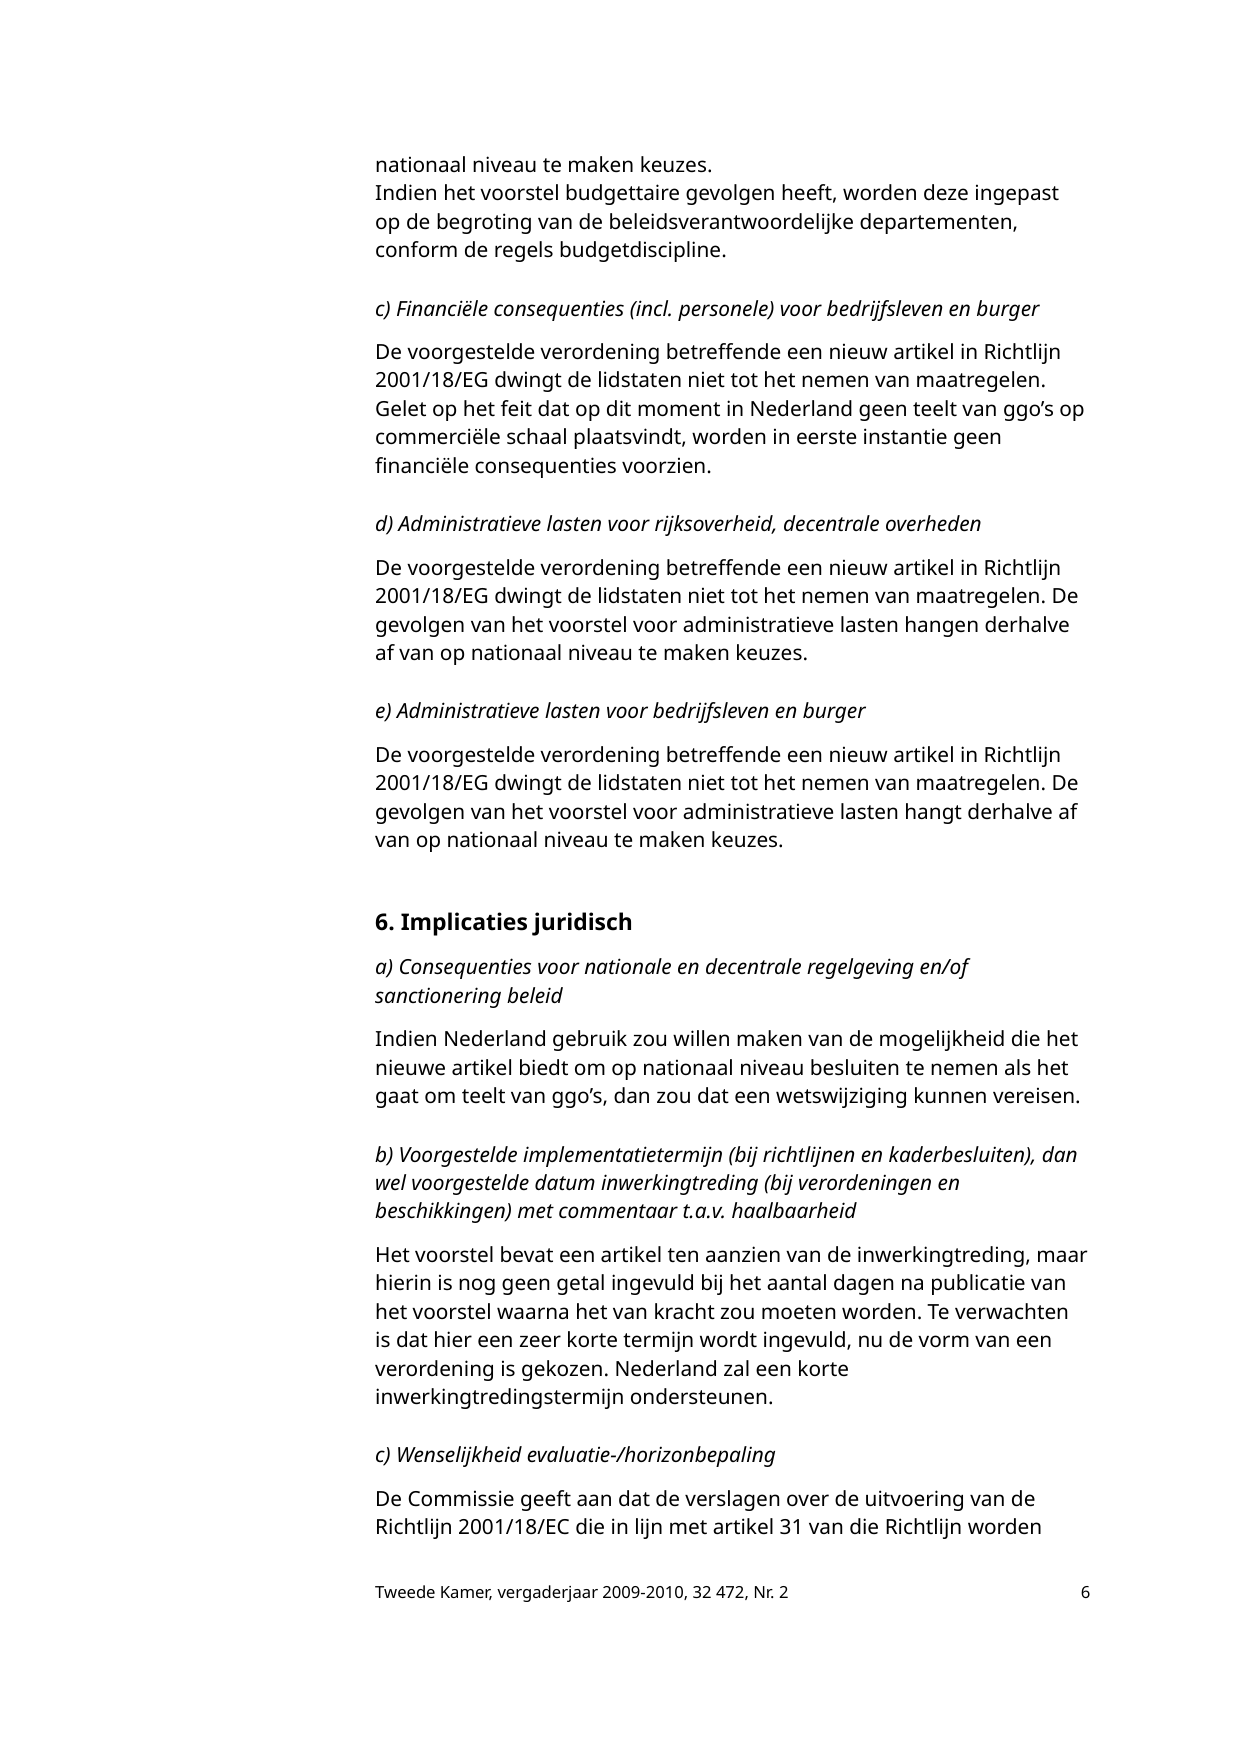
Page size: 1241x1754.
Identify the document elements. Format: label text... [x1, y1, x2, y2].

text e) Administratieve lasten voor bedrijfsleven en burger [375, 697, 1090, 725]
text b) Voorgestelde implementatietermijn (bij richtlijnen en kaderbesluiten), dan wel voorgestelde datum inwerkingtreding (bij verordeningen en beschikkingen) met commentaar t.a.v. haalbaarheid [375, 1140, 1090, 1225]
text c) Wenselijkheid evaluatie-/horizonbepaling [375, 1441, 1090, 1469]
text De Commissie geeft aan dat de verslagen over de uitvoering van de Richtlijn 2001/18/EC die in lijn met artikel 31 van die Richtlijn worden [375, 1484, 1090, 1541]
text Indien het voorstel budgettaire gevolgen heeft, worden deze ingepast op de begroting van de beleidsverantwoordelijke departementen, conform de regels budgetdiscipline. [375, 178, 1090, 264]
text nationaal niveau te maken keuzes. [375, 150, 1090, 178]
text c) Financiële consequenties (incl. personele) voor bedrijfsleven en burger [375, 294, 1090, 322]
text Indien Nederland gebruik zou willen maken van de mogelijkheid die het nieuwe artikel biedt om op nationaal niveau besluiten te nemen als het gaat om teelt van ggo’s, dan zou dat een wetswijziging kunnen vereisen. [375, 1024, 1090, 1110]
text De voorgestelde verordening betreffende een nieuw artikel in Richtlijn 2001/18/EG dwingt de lidstaten niet tot het nemen van maatregelen. De gevolgen van het voorstel voor administratieve lasten hangt derhalve af van op nationaal niveau te maken keuzes. [375, 740, 1090, 854]
text a) Consequenties voor nationale en decentrale regelgeving en/of sanctionering beleid [375, 952, 1090, 1009]
text De voorgestelde verordening betreffende een nieuw artikel in Richtlijn 2001/18/EG dwingt de lidstaten niet tot het nemen van maatregelen. Gelet op het feit dat op dit moment in Nederland geen teelt van ggo’s op commerciële schaal plaatsvindt, worden in eerste instantie geen financiële consequenties voorzien. [375, 337, 1090, 479]
text De voorgestelde verordening betreffende een nieuw artikel in Richtlijn 2001/18/EG dwingt de lidstaten niet tot het nemen van maatregelen. De gevolgen van het voorstel voor administratieve lasten hangen derhalve af van op nationaal niveau te maken keuzes. [375, 553, 1090, 667]
subtitle 6. Implicaties juridisch [375, 906, 1090, 937]
text Het voorstel bevat een artikel ten aanzien van de inwerkingtreding, maar hierin is nog geen getal ingevuld bij het aantal dagen na publicatie van het voorstel waarna het van kracht zou moeten worden. Te verwachten is dat hier een zeer korte termijn wordt ingevuld, nu de vorm van een verordening is gekozen. Nederland zal een korte inwerkingtredingstermijn ondersteunen. [375, 1240, 1090, 1411]
text d) Administratieve lasten voor rijksoverheid, decentrale overheden [375, 509, 1090, 538]
